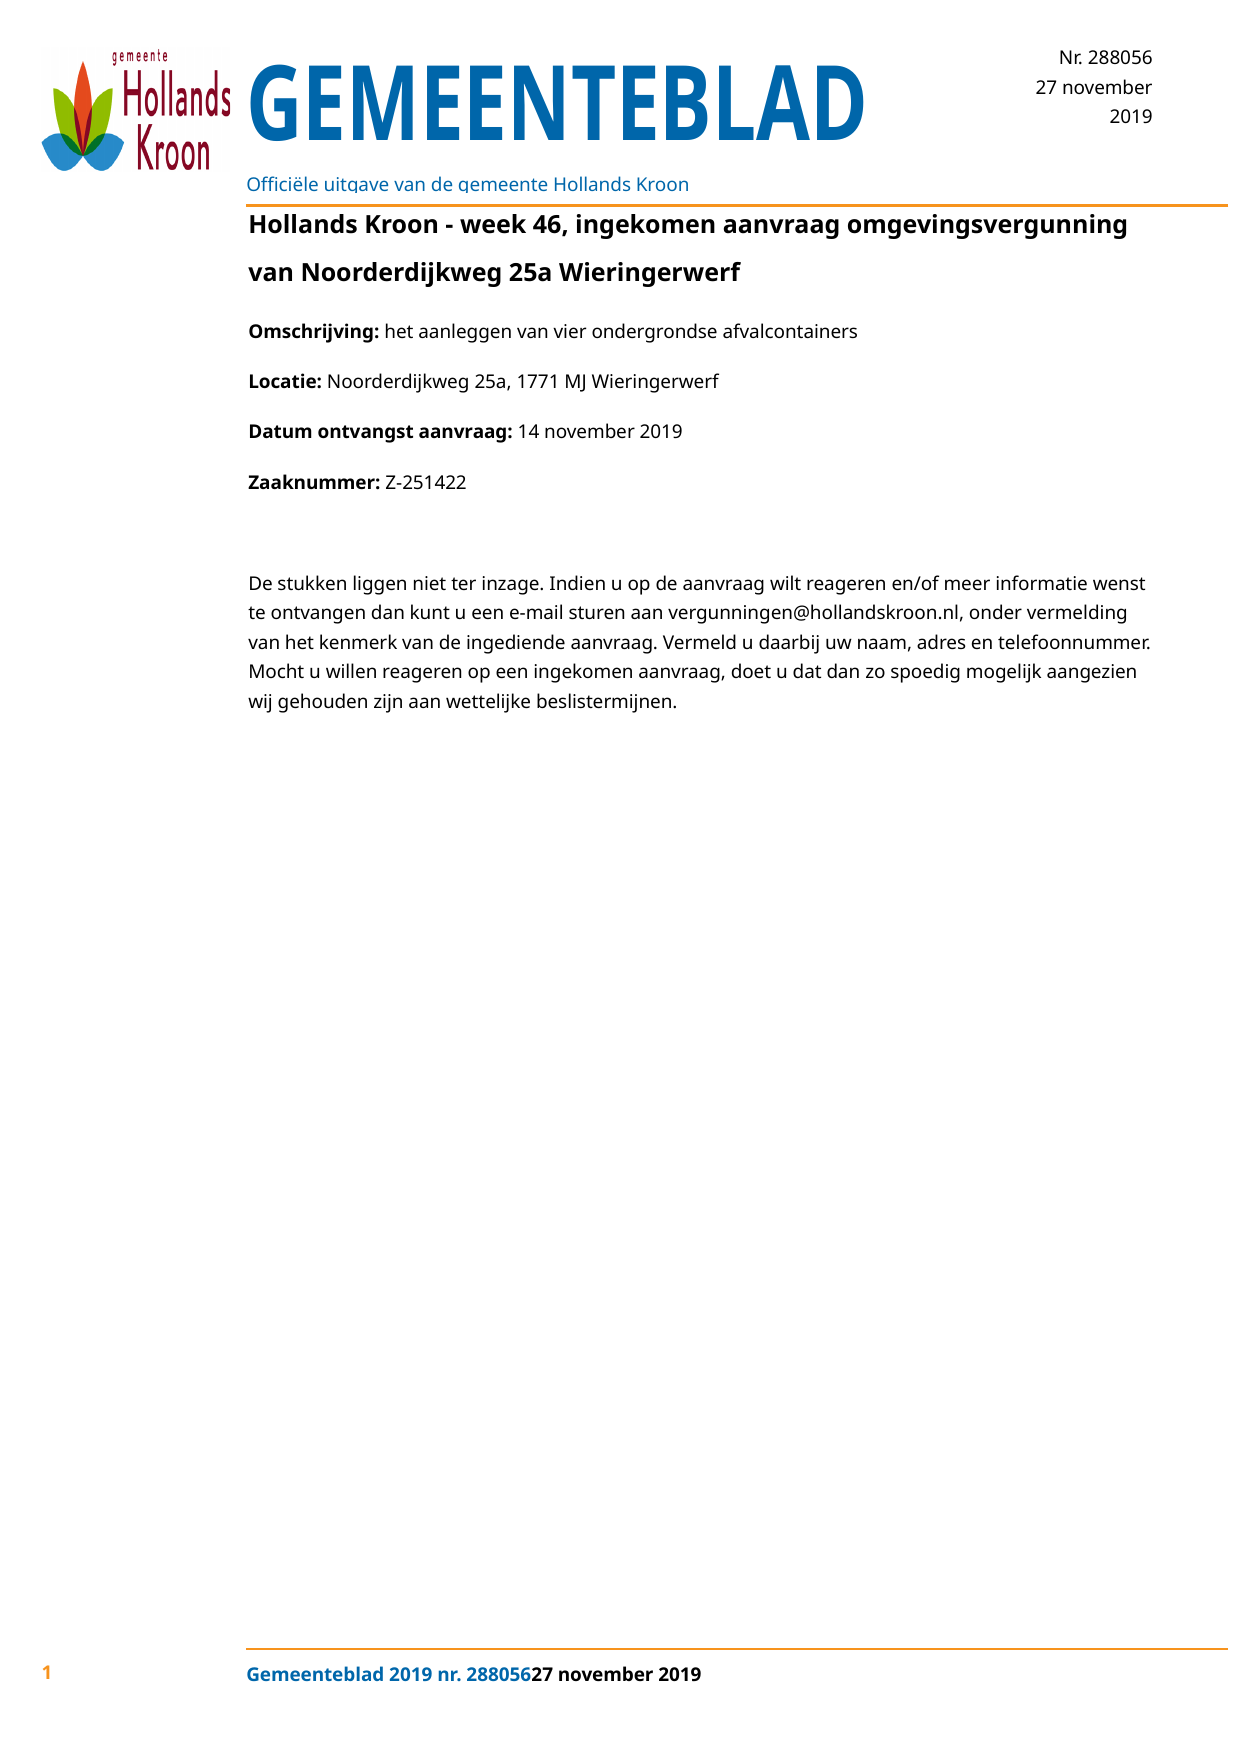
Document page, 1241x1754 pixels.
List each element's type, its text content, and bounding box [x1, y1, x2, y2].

text De stukken liggen niet ter inzage. Indien u op de aanvraag wilt reageren en/of meer informatie wenst te ontvangen dan kunt u een e-mail sturen aan vergunningen@hollandskroon.nl, onder vermelding van het kenmerk van de ingediende aanvraag. Vermeld u daarbij uw naam, adres en telefoonnummer. Mocht u willen reageren op een ingekomen aanvraag, doet u dat dan zo spoedig mogelijk aangezien wij gehouden zijn aan wettelijke beslistermijnen. [248, 570, 1152, 714]
picture [41, 47, 231, 172]
text Locatie: Noorderdijkweg 25a, 1771 MJ Wieringerwerf [248, 368, 1152, 394]
text Zaaknummer: Z-251422 [248, 469, 1152, 495]
text Omschrijving: het aanleggen van vier ondergrondse afvalcontainers [248, 318, 1152, 344]
text Datum ontvangst aanvraag: 14 november 2019 [248, 419, 1152, 444]
text Hollands Kroon - week 46, ingekomen aanvraag omgevingsvergunning van Noorderdijkweg 25a Wieringerwerf [248, 207, 1152, 288]
